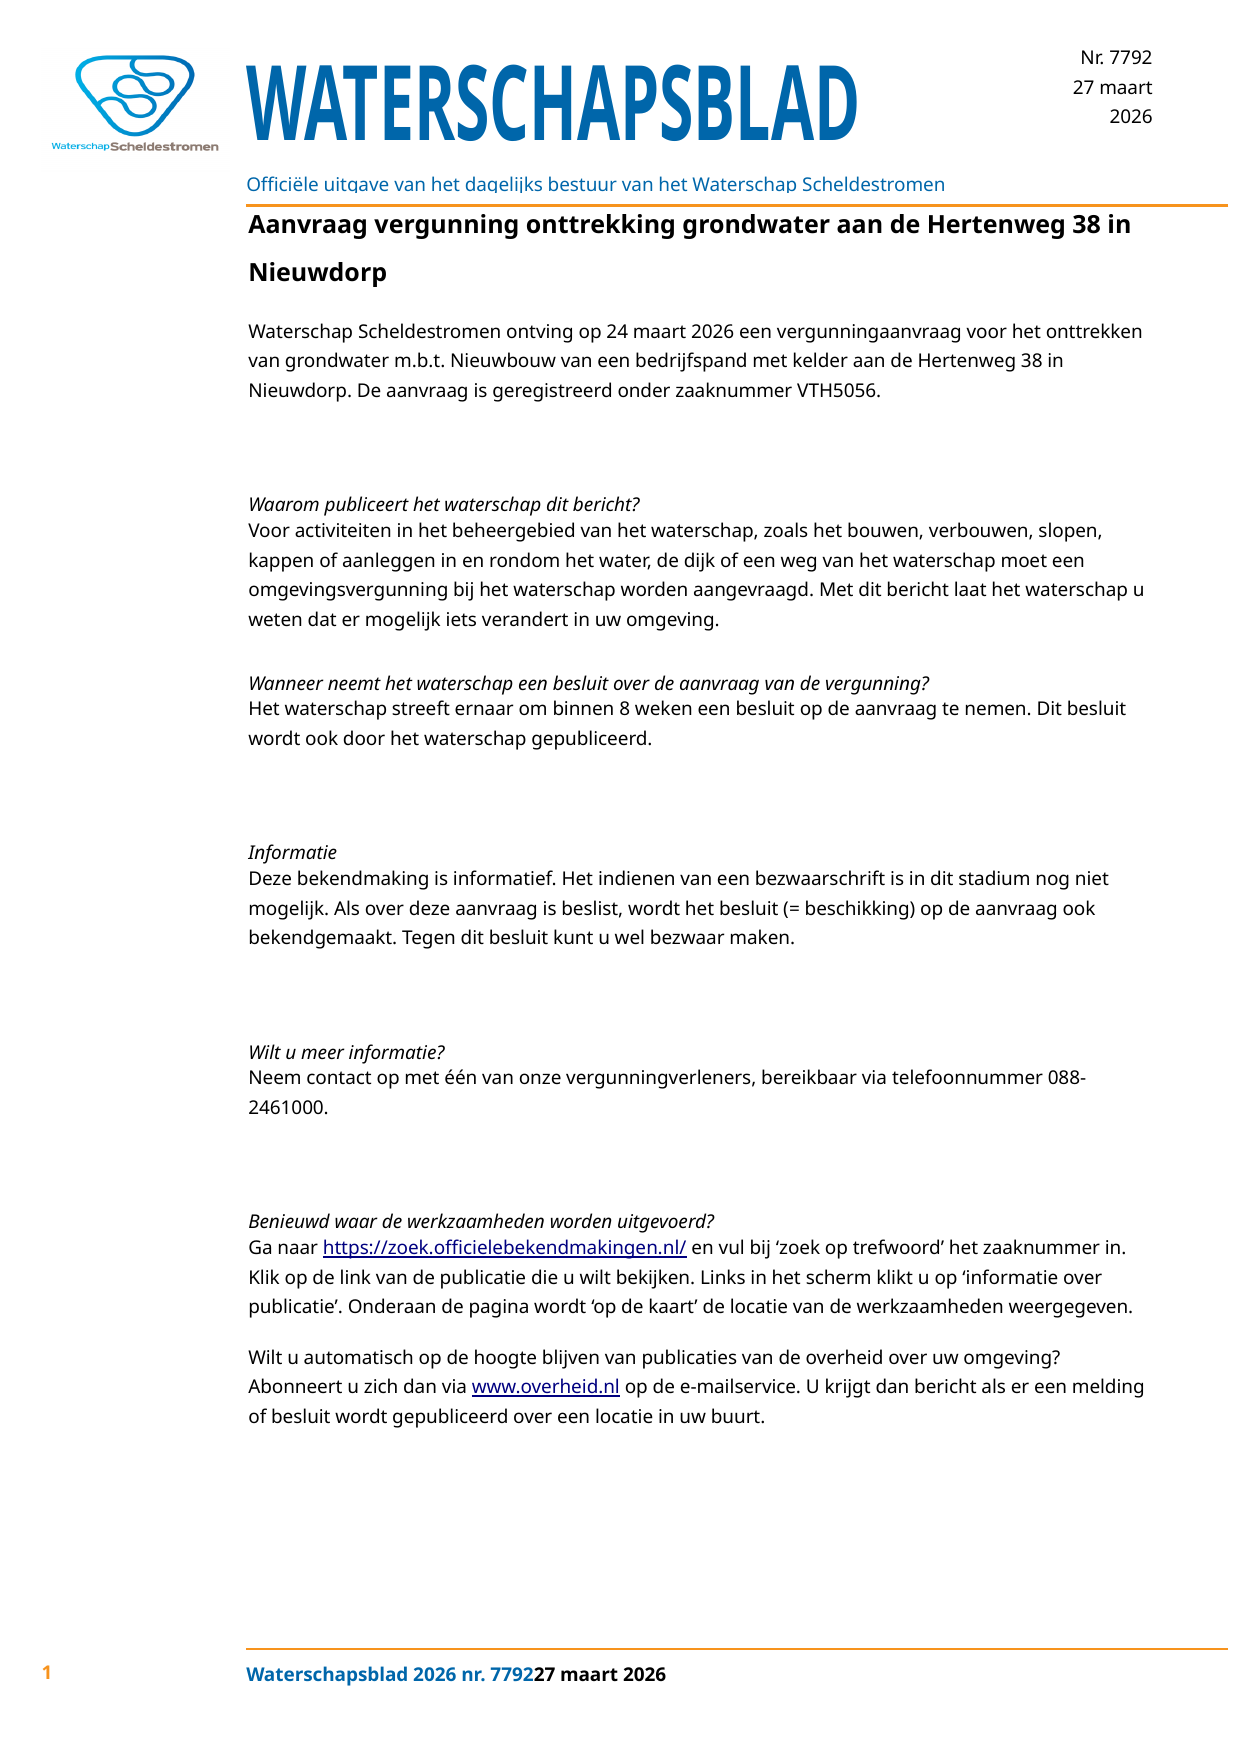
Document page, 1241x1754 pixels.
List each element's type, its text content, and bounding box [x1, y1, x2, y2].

text Wanneer neemt het waterschap een besluit over de aanvraag van de vergunning? [248, 670, 1152, 696]
text Neem contact op met één van onze vergunningverleners, bereikbaar via telefoonnummer 088-2461000. [248, 1064, 1152, 1120]
text Benieuwd waar de werkzaamheden worden uitgevoerd? [248, 1208, 1152, 1234]
text Waterschap Scheldestromen ontving op 24 maart 2026 een vergunningaanvraag voor het onttrekken van grondwater m.b.t. Nieuwbouw van een bedrijfspand met kelder aan de Hertenweg 38 in Nieuwdorp. De aanvraag is geregistreerd onder zaaknummer VTH5056. [248, 318, 1152, 403]
text Deze bekendmaking is informatief. Het indienen van een bezwaarschrift is in dit stadium nog niet mogelijk. Als over deze aanvraag is beslist, wordt het besluit (= beschikking) op de aanvraag ook bekendgemaakt. Tegen dit besluit kunt u wel bezwaar maken. [248, 865, 1152, 950]
text Waarom publiceert het waterschap dit bericht? [248, 491, 1152, 517]
picture [41, 47, 231, 172]
text Informatie [248, 839, 1152, 865]
text Het waterschap streeft ernaar om binnen 8 weken een besluit op de aanvraag te nemen. Dit besluit wordt ook door het waterschap gepubliceerd. [248, 696, 1152, 751]
text Aanvraag vergunning onttrekking grondwater aan de Hertenweg 38 in Nieuwdorp [248, 207, 1152, 288]
text Voor activiteiten in het beheergebied van het waterschap, zoals het bouwen, verbouwen, slopen, kappen of aanleggen in en rondom het water, de dijk of een weg van het waterschap moet een omgevingsvergunning bij het waterschap worden aangevraagd. Met dit bericht laat het waterschap u weten dat er mogelijk iets verandert in uw omgeving. [248, 517, 1152, 632]
text Wilt u automatisch op de hoogte blijven van publicaties van de overheid over uw omgeving? Abonneert u zich dan via www.overheid.nl op de e-mailservice. U krijgt dan bericht als er een melding of besluit wordt gepubliceerd over een locatie in uw buurt. [248, 1344, 1152, 1429]
text Ga naar https://zoek.officielebekendmakingen.nl/ en vul bij ‘zoek op trefwoord’ het zaaknummer in. Klik op de link van de publicatie die u wilt bekijken. Links in het scherm klikt u op ‘informatie over publicatie’. Onderaan de pagina wordt ‘op de kaart’ de locatie van de werkzaamheden weergegeven. [248, 1234, 1152, 1319]
text Wilt u meer informatie? [248, 1039, 1152, 1064]
